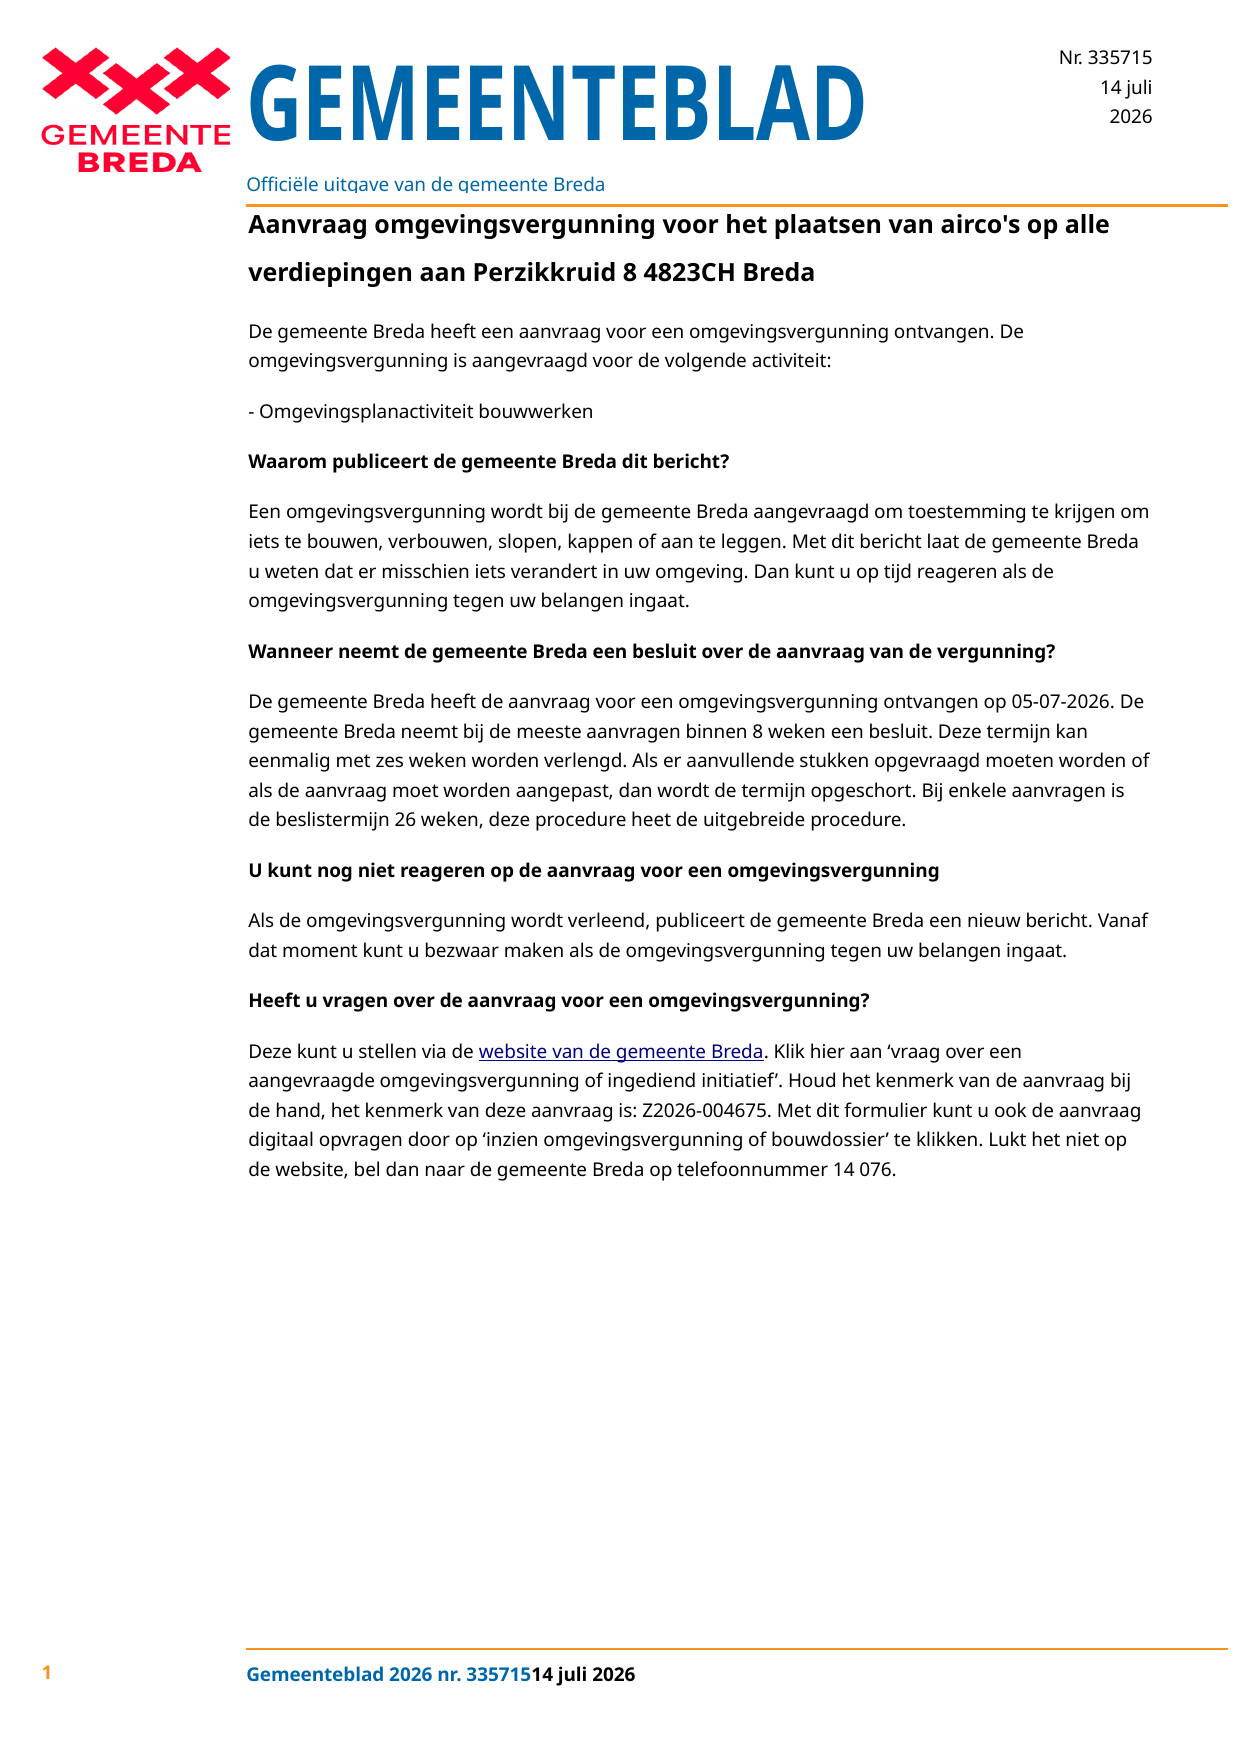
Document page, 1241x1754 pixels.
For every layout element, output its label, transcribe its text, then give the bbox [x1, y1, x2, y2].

text U kunt nog niet reageren op de aanvraag voor een omgevingsvergunning [248, 857, 1152, 883]
text Een omgevingsvergunning wordt bij de gemeente Breda aangevraagd om toestemming te krijgen om iets te bouwen, verbouwen, slopen, kappen of aan te leggen. Met dit bericht laat de gemeente Breda u weten dat er misschien iets verandert in uw omgeving. Dan kunt u op tijd reageren als de omgevingsvergunning tegen uw belangen ingaat. [248, 499, 1152, 613]
text - Omgevingsplanactiviteit bouwwerken [248, 398, 1152, 424]
text Als de omgevingsvergunning wordt verleend, publiceert de gemeente Breda een nieuw bericht. Vanaf dat moment kunt u bezwaar maken als de omgevingsvergunning tegen uw belangen ingaat. [248, 907, 1152, 963]
text Deze kunt u stellen via de website van de gemeente Breda. Klik hier aan ‘vraag over een aangevraagde omgevingsvergunning of ingediend initiatief’. Houd het kenmerk van de aanvraag bij de hand, het kenmerk van deze aanvraag is: Z2026-004675. Met dit formulier kunt u ook de aanvraag digitaal opvragen door op ‘inzien omgevingsvergunning of bouwdossier’ te klikken. Lukt het niet op de website, bel dan naar de gemeente Breda op telefoonnummer 14 076. [248, 1038, 1152, 1182]
text Aanvraag omgevingsvergunning voor het plaatsen van airco's op alle verdiepingen aan Perzikkruid 8 4823CH Breda [248, 207, 1152, 288]
text De gemeente Breda heeft een aanvraag voor een omgevingsvergunning ontvangen. De omgevingsvergunning is aangevraagd voor de volgende activiteit: [248, 318, 1152, 373]
text De gemeente Breda heeft de aanvraag voor een omgevingsvergunning ontvangen op 05-07-2026. De gemeente Breda neemt bij de meeste aanvragen binnen 8 weken een besluit. Deze termijn kan eenmalig met zes weken worden verlengd. Als er aanvullende stukken opgevraagd moeten worden of als de aanvraag moet worden aangepast, dan wordt de termijn opgeschort. Bij enkele aanvragen is de beslistermijn 26 weken, deze procedure heet de uitgebreide procedure. [248, 688, 1152, 832]
text Waarom publiceert de gemeente Breda dit bericht? [248, 448, 1152, 474]
text Heeft u vragen over de aanvraag voor een omgevingsvergunning? [248, 987, 1152, 1013]
text Wanneer neemt de gemeente Breda een besluit over de aanvraag van de vergunning? [248, 638, 1152, 664]
picture [41, 47, 231, 172]
